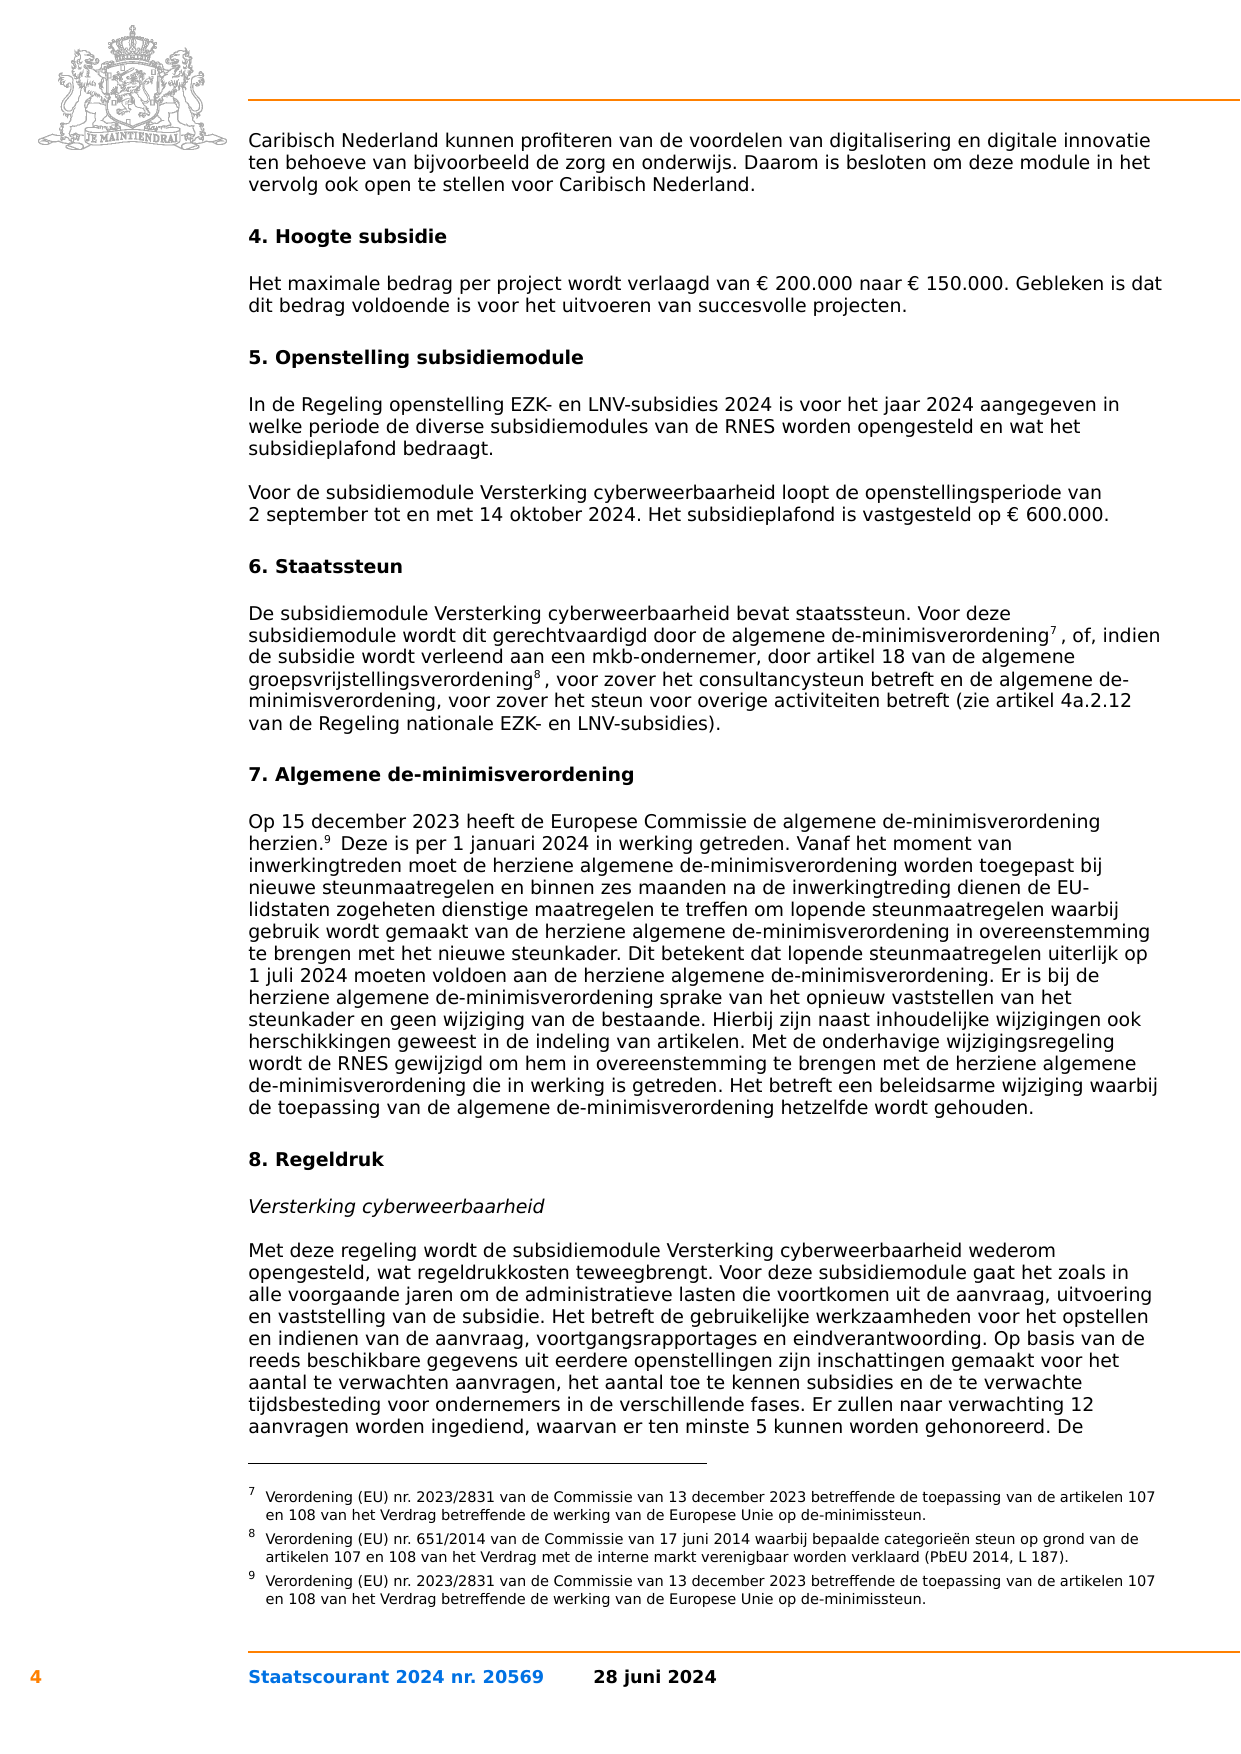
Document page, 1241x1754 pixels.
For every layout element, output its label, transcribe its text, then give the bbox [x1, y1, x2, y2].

text Verordening (EU) nr. 651/2014 van de Commissie van 17 juni 2014 waarbij bepaalde categorieën steun op grond van de artikelen 107 en 108 van het Verdrag met de interne markt verenigbaar worden verklaard (PbEU 2014, L 187). [248, 1527, 1163, 1566]
text Op 15 december 2023 heeft de Europese Commissie de algemene de-minimisverordening herzien. Deze is per 1 januari 2024 in werking getreden. Vanaf het moment van inwerkingtreden moet de herziene algemene de-minimisverordening worden toegepast bij nieuwe steunmaatregelen en binnen zes maanden na de inwerkingtreding dienen de EU-lidstaten zogeheten dienstige maatregelen te treffen om lopende steunmaatregelen waarbij gebruik wordt gemaakt van de herziene algemene de-minimisverordening in overeenstemming te brengen met het nieuwe steunkader. Dit betekent dat lopende steunmaatregelen uiterlijk op 1 juli 2024 moeten voldoen aan de herziene algemene de-minimisverordening. Er is bij de herziene algemene de-minimisverordening sprake van het opnieuw vaststellen van het steunkader en geen wijziging van de bestaande. Hierbij zijn naast inhoudelijke wijzigingen ook herschikkingen geweest in de indeling van artikelen. Met de onderhavige wijzigingsregeling wordt de RNES gewijzigd om hem in overeenstemming te brengen met de herziene algemene de-minimisverordening die in werking is getreden. Het betreft een beleidsarme wijziging waarbij de toepassing van de algemene de-minimisverordening hetzelfde wordt gehouden. [248, 811, 1163, 1119]
text De subsidiemodule Versterking cyberweerbaarheid bevat staatssteun. Voor deze subsidiemodule wordt dit gerechtvaardigd door de algemene de-minimisverordening, of, indien de subsidie wordt verleend aan een mkb-ondernemer, door artikel 18 van de algemene groepsvrijstellingsverordening, voor zover het consultancysteun betreft en de algemene de-minimisverordening, voor zover het steun voor overige activiteiten betreft (zie artikel 4a.2.12 van de Regeling nationale EZK- en LNV-subsidies). [248, 602, 1163, 734]
subtitle 5. Openstelling subsidiemodule [248, 347, 1163, 369]
text Het maximale bedrag per project wordt verlaagd van € 200.000 naar € 150.000. Gebleken is dat dit bedrag voldoende is voor het uitvoeren van succesvolle projecten. [248, 273, 1163, 317]
subtitle 6. Staatssteun [248, 556, 1163, 577]
subtitle Versterking cyberweerbaarheid [248, 1196, 1163, 1218]
picture [38, 25, 227, 150]
text Caribisch Nederland kunnen profiteren van de voordelen van digitalisering en digitale innovatie ten behoeve van bijvoorbeeld de zorg en onderwijs. Daarom is besloten om deze module in het vervolg ook open te stellen voor Caribisch Nederland. [248, 130, 1163, 196]
subtitle 4. Hoogte subsidie [248, 226, 1163, 248]
subtitle 7. Algemene de-minimisverordening [248, 764, 1163, 786]
text Voor de subsidiemodule Versterking cyberweerbaarheid loopt de openstellingsperiode van 2 september tot en met 14 oktober 2024. Het subsidieplafond is vastgesteld op € 600.000. [248, 482, 1163, 526]
text Met deze regeling wordt de subsidiemodule Versterking cyberweerbaarheid wederom opengesteld, wat regeldrukkosten teweegbrengt. Voor deze subsidiemodule gaat het zoals in alle voorgaande jaren om de administratieve lasten die voortkomen uit de aanvraag, uitvoering en vaststelling van de subsidie. Het betreft de gebruikelijke werkzaamheden voor het opstellen en indienen van de aanvraag, voortgangsrapportages en eindverantwoording. Op basis van de reeds beschikbare gegevens uit eerdere openstellingen zijn inschattingen gemaakt voor het aantal te verwachten aanvragen, het aantal toe te kennen subsidies en de te verwachte tijdsbesteding voor ondernemers in de verschillende fases. Er zullen naar verwachting 12 aanvragen worden ingediend, waarvan er ten minste 5 kunnen worden gehonoreerd. De [248, 1240, 1163, 1438]
text In de Regeling openstelling EZK- en LNV-subsidies 2024 is voor het jaar 2024 aangegeven in welke periode de diverse subsidiemodules van de RNES worden opengesteld en wat het subsidieplafond bedraagt. [248, 394, 1163, 460]
subtitle 8. Regeldruk [248, 1149, 1163, 1171]
text Verordening (EU) nr. 2023/2831 van de Commissie van 13 december 2023 betreffende de toepassing van de artikelen 107 en 108 van het Verdrag betreffende de werking van de Europese Unie op de-minimissteun. [248, 1485, 1163, 1524]
text Verordening (EU) nr. 2023/2831 van de Commissie van 13 december 2023 betreffende de toepassing van de artikelen 107 en 108 van het Verdrag betreffende de werking van de Europese Unie op de-minimissteun. [248, 1569, 1163, 1608]
